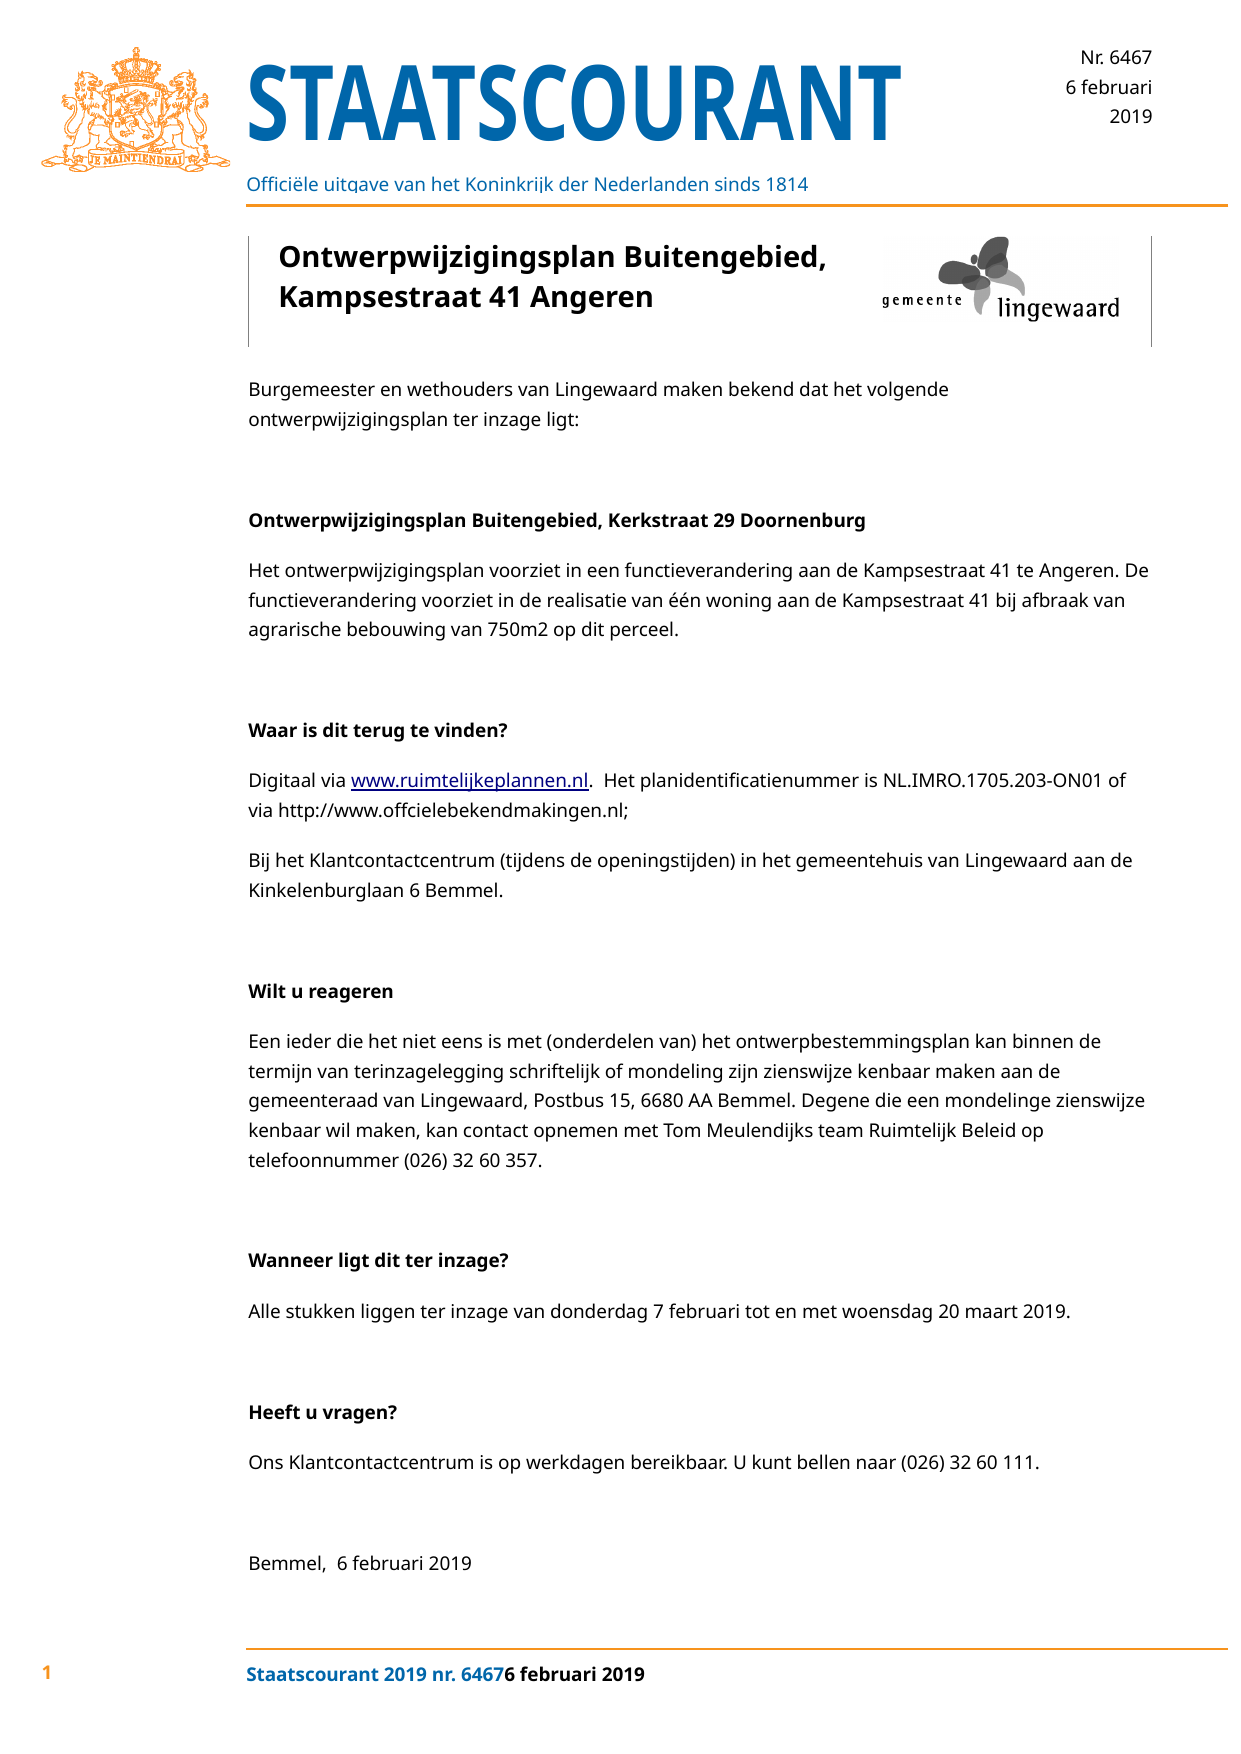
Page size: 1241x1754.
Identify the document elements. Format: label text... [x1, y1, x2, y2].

picture [41, 47, 231, 172]
text Alle stukken liggen ter inzage van donderdag 7 februari tot en met woensdag 20 maart 2019. [248, 1298, 1152, 1324]
text Bij het Klantcontactcentrum (tijdens de openingstijden) in het gemeentehuis van Lingewaard aan de Kinkelenburglaan 6 Bemmel. [248, 848, 1152, 903]
picture [882, 236, 1119, 322]
text Waar is dit terug te vinden? [248, 717, 1152, 743]
text Bemmel, 6 februari 2019 [248, 1550, 1152, 1576]
text Het ontwerpwijzigingsplan voorziet in een functieverandering aan de Kampsestraat 41 te Angeren. De functieverandering voorziet in de realisatie van één woning aan de Kampsestraat 41 bij afbraak van agrarische bebouwing van 750m2 op dit perceel. [248, 557, 1152, 642]
table_header [850, 236, 1151, 347]
text Wilt u reageren [248, 978, 1152, 1004]
text Wanneer ligt dit ter inzage? [248, 1248, 1152, 1273]
table_header Ontwerpwijzigingsplan Buitengebied, Kampsestraat 41 Angeren [249, 236, 850, 347]
text Ons Klantcontactcentrum is op werkdagen bereikbaar. U kunt bellen naar (026) 32 60 111. [248, 1449, 1152, 1475]
text Ontwerpwijzigingsplan Buitengebied, Kerkstraat 29 Doornenburg [248, 507, 1152, 533]
text Heeft u vragen? [248, 1399, 1152, 1425]
text Burgemeester en wethouders van Lingewaard maken bekend dat het volgende ontwerpwijzigingsplan ter inzage ligt: [248, 376, 1152, 432]
text Een ieder die het niet eens is met (onderdelen van) het ontwerpbestemmingsplan kan binnen de termijn van terinzagelegging schriftelijk of mondeling zijn zienswijze kenbaar maken aan de gemeenteraad van Lingewaard, Postbus 15, 6680 AA Bemmel. Degene die een mondelinge zienswijze kenbaar wil maken, kan contact opnemen met Tom Meulendijks team Ruimtelijk Beleid op telefoonnummer (026) 32 60 357. [248, 1028, 1152, 1173]
text Digitaal via www.ruimtelijkeplannen.nl. Het planidentificatienummer is NL.IMRO.1705.203-ON01 of via http://www.offcielebekendmakingen.nl; [248, 768, 1152, 823]
